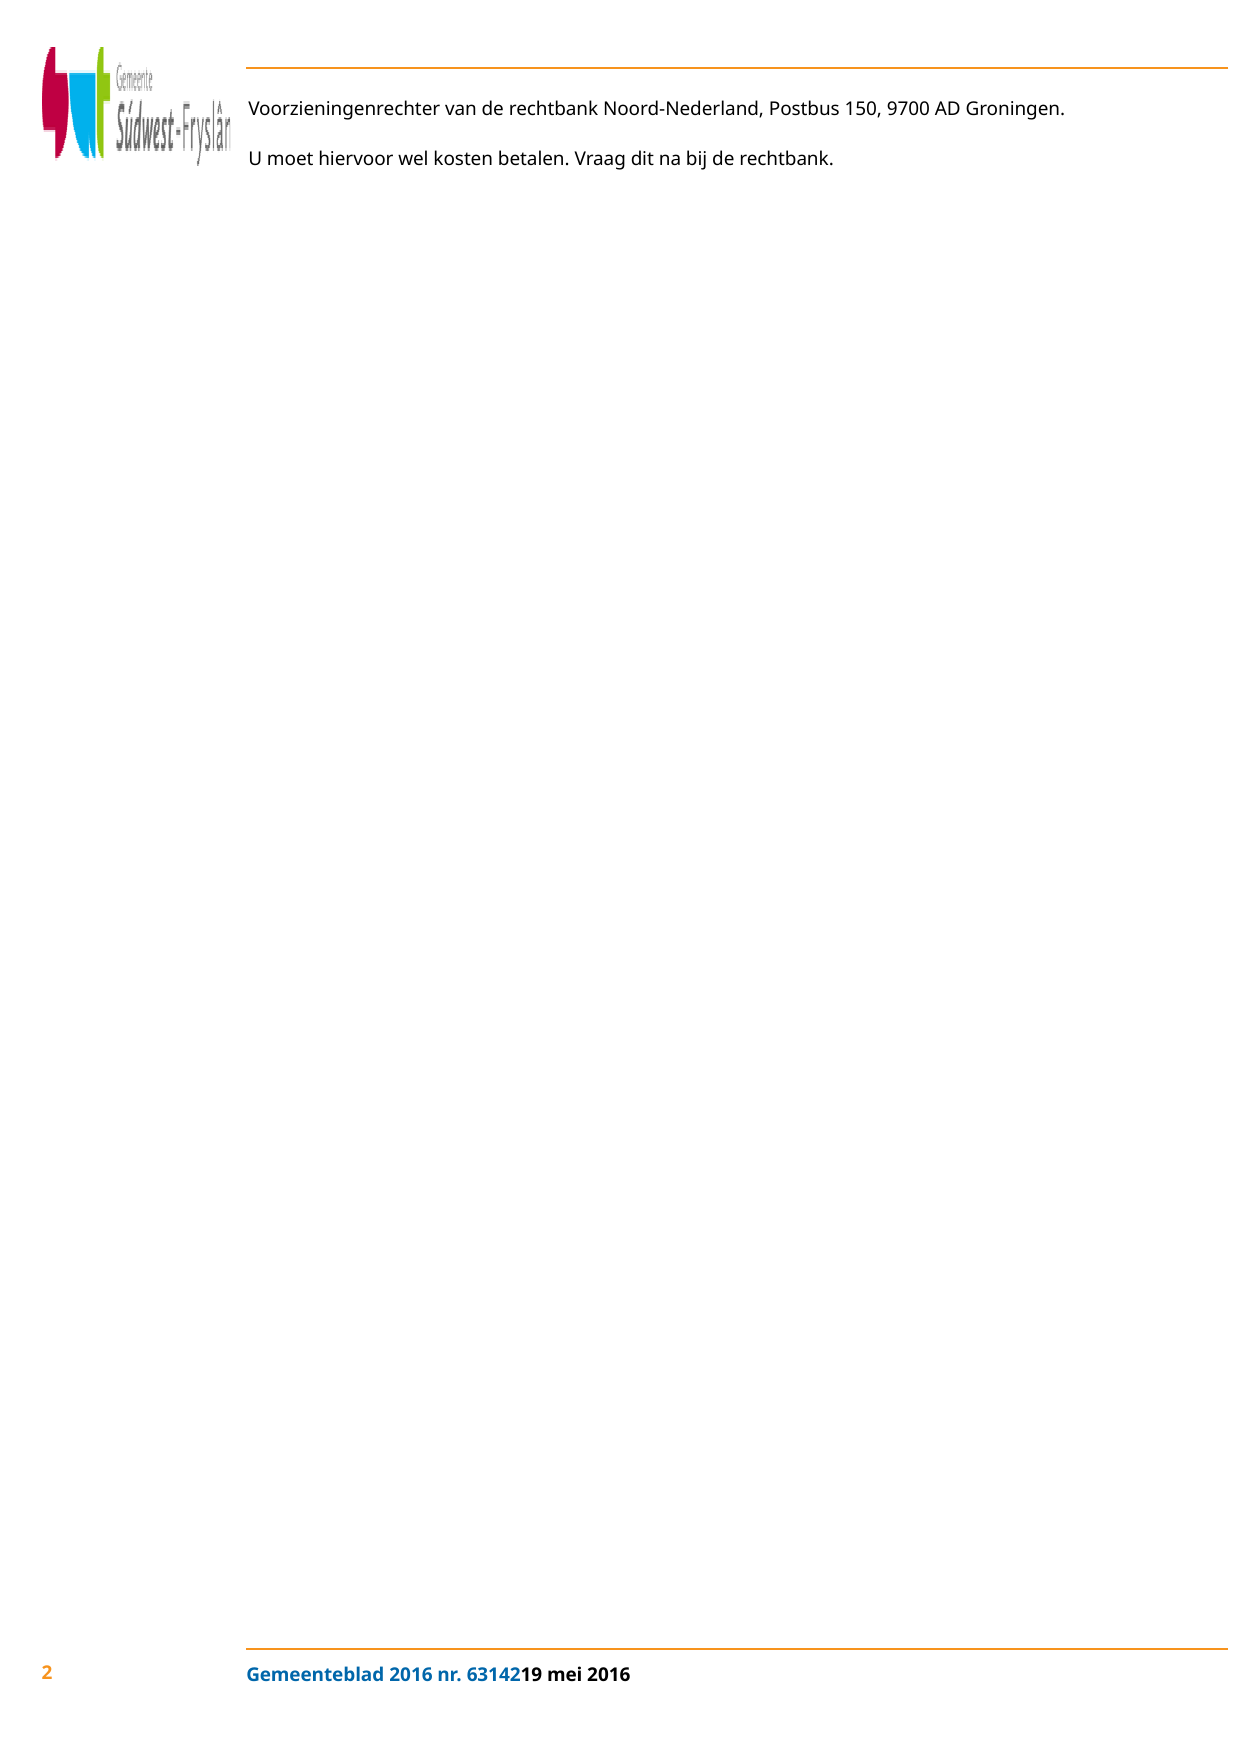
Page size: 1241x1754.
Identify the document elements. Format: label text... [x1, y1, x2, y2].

text Voorzieningenrechter van de rechtbank Noord-Nederland, Postbus 150, 9700 AD Groningen. [248, 95, 1152, 121]
text U moet hiervoor wel kosten betalen. Vraag dit na bij de rechtbank. [248, 145, 1152, 171]
picture [41, 47, 231, 172]
